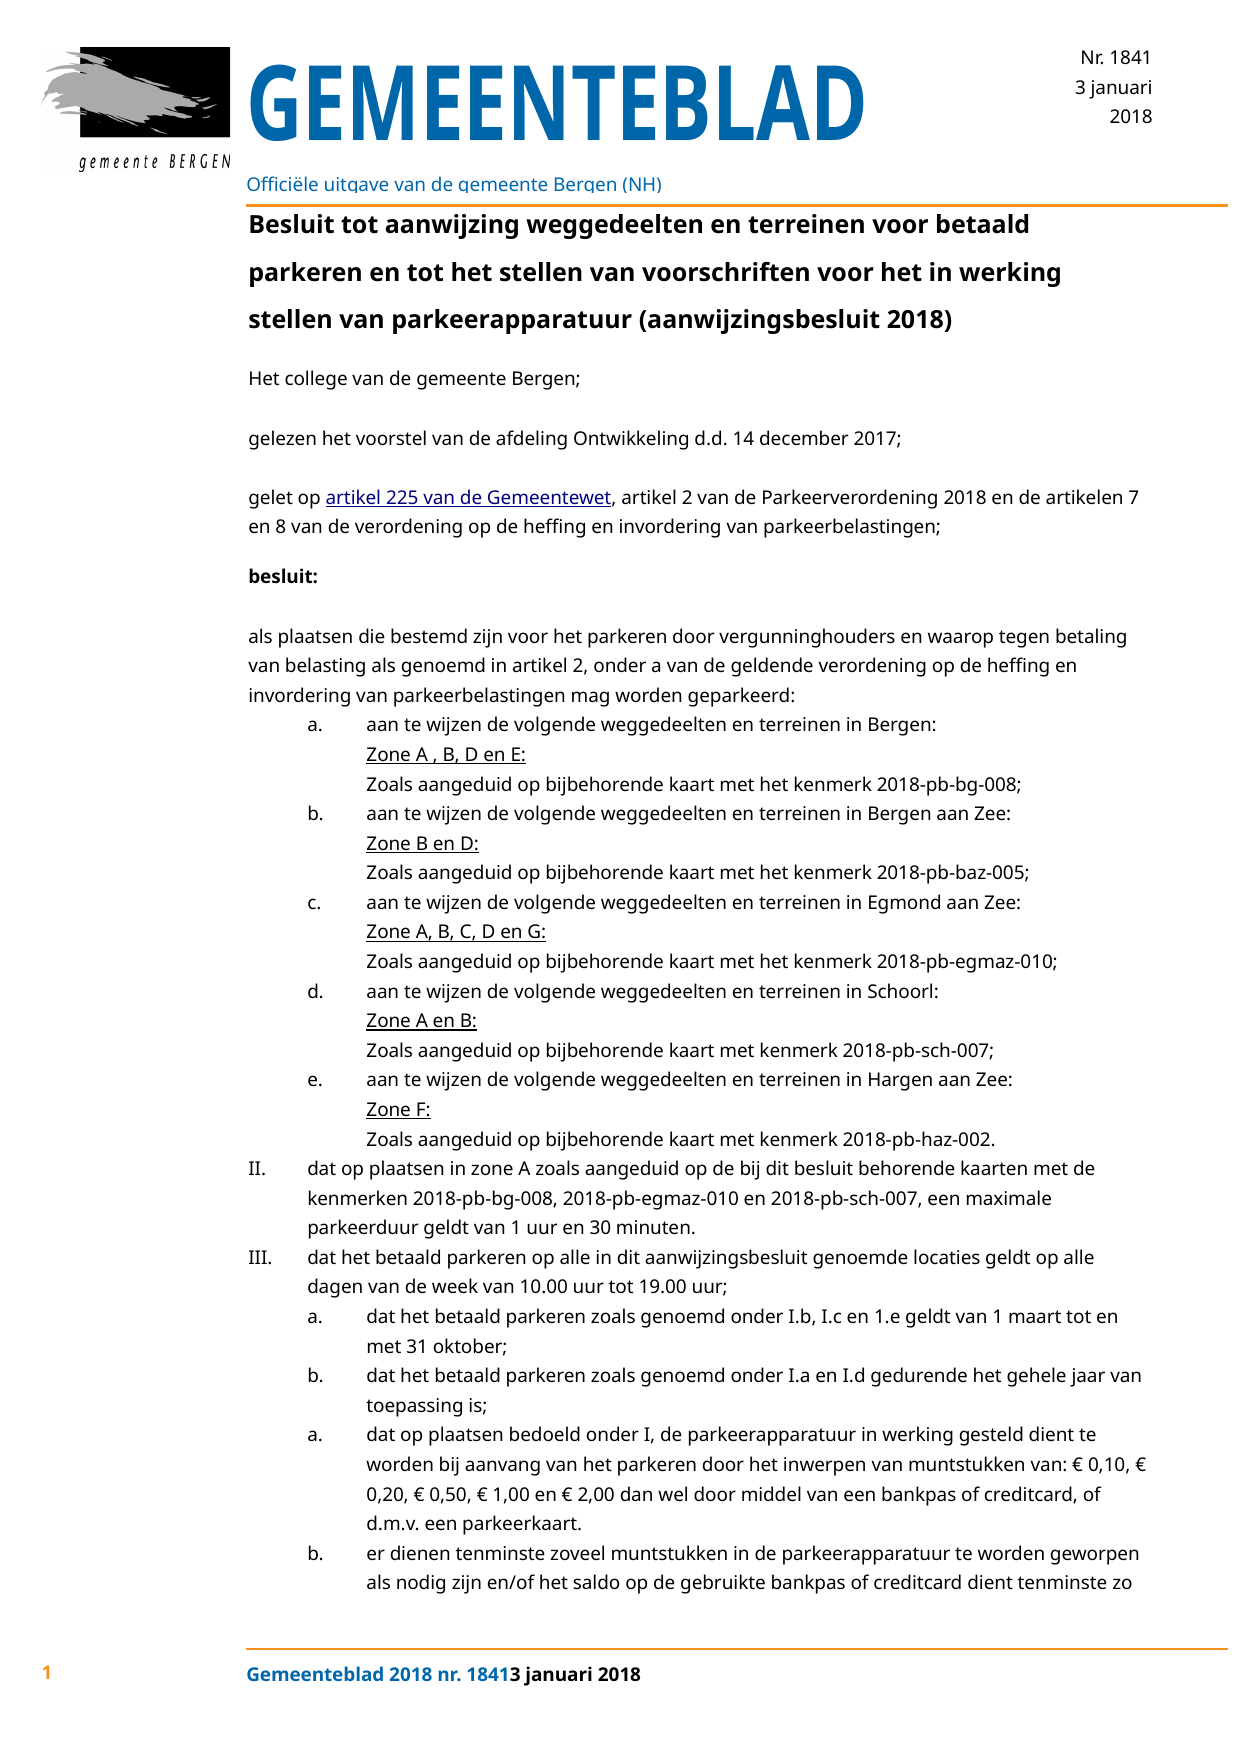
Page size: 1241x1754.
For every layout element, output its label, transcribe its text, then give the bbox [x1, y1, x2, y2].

list Zoals aangeduid op bijbehorende kaart met kenmerk 2018-pb-sch-007; [307, 1037, 1152, 1063]
list aan te wijzen de volgende weggedeelten en terreinen in Egmond aan Zee: [307, 889, 1152, 915]
list Zone A , B, D en E: [307, 741, 1152, 767]
list dat het betaald parkeren op alle in dit aanwijzingsbesluit genoemde locaties geldt op alle dagen van de week van 10.00 uur tot 19.00 uur; [248, 1244, 1152, 1299]
list Zoals aangeduid op bijbehorende kaart met het kenmerk 2018-pb-baz-005; [307, 859, 1152, 885]
text Het college van de gemeente Bergen; [248, 366, 1152, 391]
list Zoals aangeduid op bijbehorende kaart met het kenmerk 2018-pb-egmaz-010; [307, 948, 1152, 974]
list dat het betaald parkeren zoals genoemd onder I.b, I.c en 1.e geldt van 1 maart tot en met 31 oktober; [307, 1303, 1152, 1359]
list aan te wijzen de volgende weggedeelten en terreinen in Schoorl: [307, 978, 1152, 1004]
list dat op plaatsen in zone A zoals aangeduid op de bij dit besluit behorende kaarten met de kenmerken 2018-pb-bg-008, 2018-pb-egmaz-010 en 2018-pb-sch-007, een maximale parkeerduur geldt van 1 uur en 30 minuten. [248, 1155, 1152, 1240]
list dat op plaatsen bedoeld onder I, de parkeerapparatuur in werking gesteld dient te worden bij aanvang van het parkeren door het inwerpen van muntstukken van: € 0,10, € 0,20, € 0,50, € 1,00 en € 2,00 dan wel door middel van een bankpas of creditcard, of d.m.v. een parkeerkaart. [307, 1422, 1152, 1536]
text gelezen het voorstel van de afdeling Ontwikkeling d.d. 14 december 2017; [248, 425, 1152, 450]
picture [41, 47, 231, 172]
text Besluit tot aanwijzing weggedeelten en terreinen voor betaald parkeren en tot het stellen van voorschriften voor het in werking stellen van parkeerapparatuur (aanwijzingsbesluit 2018) [248, 207, 1152, 336]
list dat het betaald parkeren zoals genoemd onder I.a en I.d gedurende het gehele jaar van toepassing is; [307, 1362, 1152, 1418]
text gelet op artikel 225 van de Gemeentewet, artikel 2 van de Parkeerverordening 2018 en de artikelen 7 en 8 van de verordening op de heffing en invordering van parkeerbelastingen; [248, 484, 1152, 539]
list Zone A en B: [307, 1007, 1152, 1033]
list aan te wijzen de volgende weggedeelten en terreinen in Hargen aan Zee: [307, 1067, 1152, 1092]
list aan te wijzen de volgende weggedeelten en terreinen in Bergen aan Zee: [307, 800, 1152, 826]
list Zone A, B, C, D en G: [307, 919, 1152, 944]
list Zone B en D: [307, 830, 1152, 856]
list Zoals aangeduid op bijbehorende kaart met kenmerk 2018-pb-haz-002. [307, 1126, 1152, 1152]
list Zoals aangeduid op bijbehorende kaart met het kenmerk 2018-pb-bg-008; [307, 771, 1152, 797]
list aan te wijzen de volgende weggedeelten en terreinen in Bergen: [307, 712, 1152, 737]
list er dienen tenminste zoveel muntstukken in de parkeerapparatuur te worden geworpen als nodig zijn en/of het saldo op de gebruikte bankpas of creditcard dient tenminste zo [307, 1540, 1152, 1595]
text besluit: [248, 564, 1152, 589]
list Zone F: [307, 1096, 1152, 1122]
text als plaatsen die bestemd zijn voor het parkeren door vergunninghouders en waarop tegen betaling van belasting als genoemd in artikel 2, onder a van de geldende verordening op de heffing en invordering van parkeerbelastingen mag worden geparkeerd: [248, 623, 1152, 708]
